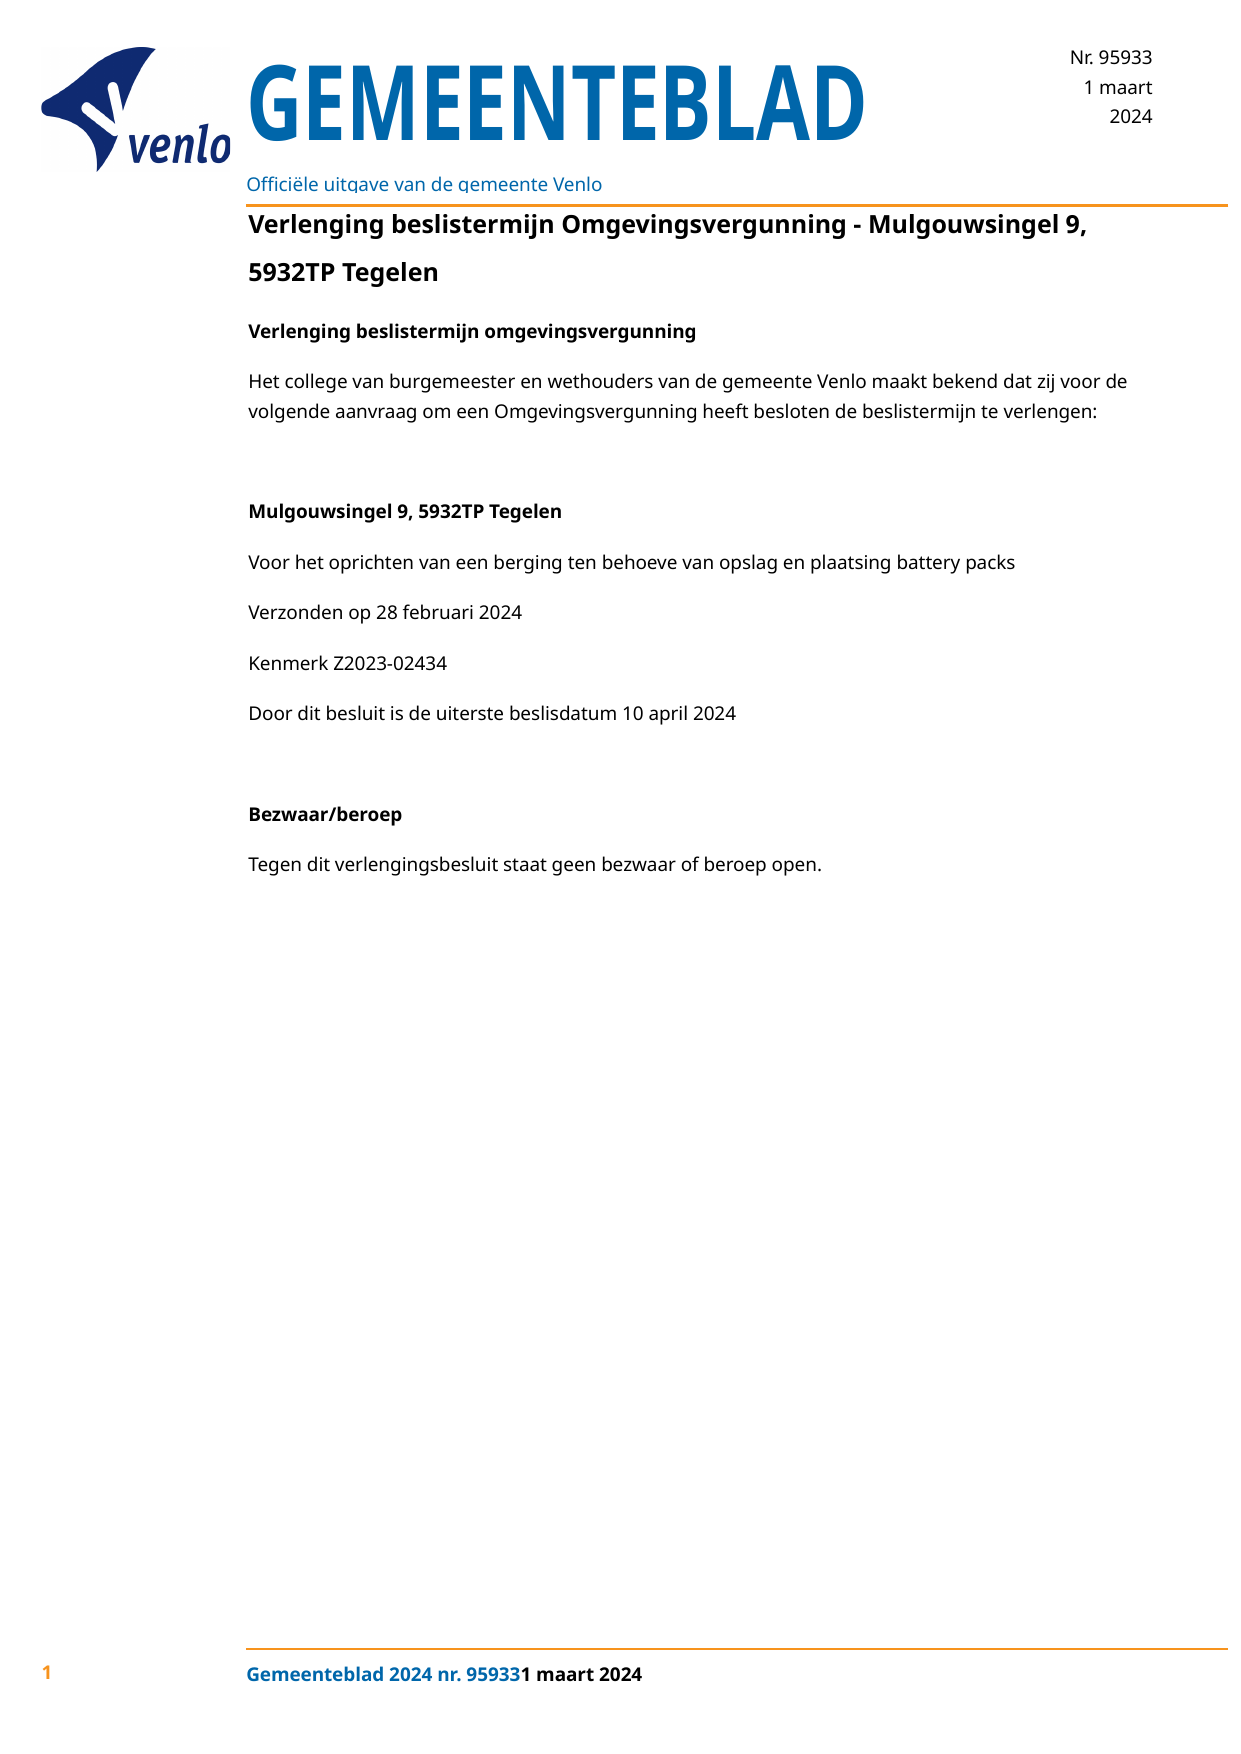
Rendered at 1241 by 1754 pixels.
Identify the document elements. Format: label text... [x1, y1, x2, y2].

text Verlenging beslistermijn omgevingsvergunning [248, 318, 1152, 344]
text Door dit besluit is de uiterste beslisdatum 10 april 2024 [248, 700, 1152, 726]
text Bezwaar/beroep [248, 801, 1152, 827]
text Verzonden op 28 februari 2024 [248, 599, 1152, 625]
picture [41, 47, 231, 172]
text Voor het oprichten van een berging ten behoeve van opslag en plaatsing battery packs [248, 549, 1152, 575]
text Het college van burgemeester en wethouders van de gemeente Venlo maakt bekend dat zij voor de volgende aanvraag om een Omgevingsvergunning heeft besloten de beslistermijn te verlengen: [248, 368, 1152, 424]
text Mulgouwsingel 9, 5932TP Tegelen [248, 499, 1152, 524]
text Kenmerk Z2023-02434 [248, 650, 1152, 676]
text Verlenging beslistermijn Omgevingsvergunning - Mulgouwsingel 9, 5932TP Tegelen [248, 207, 1152, 288]
text Tegen dit verlengingsbesluit staat geen bezwaar of beroep open. [248, 852, 1152, 877]
